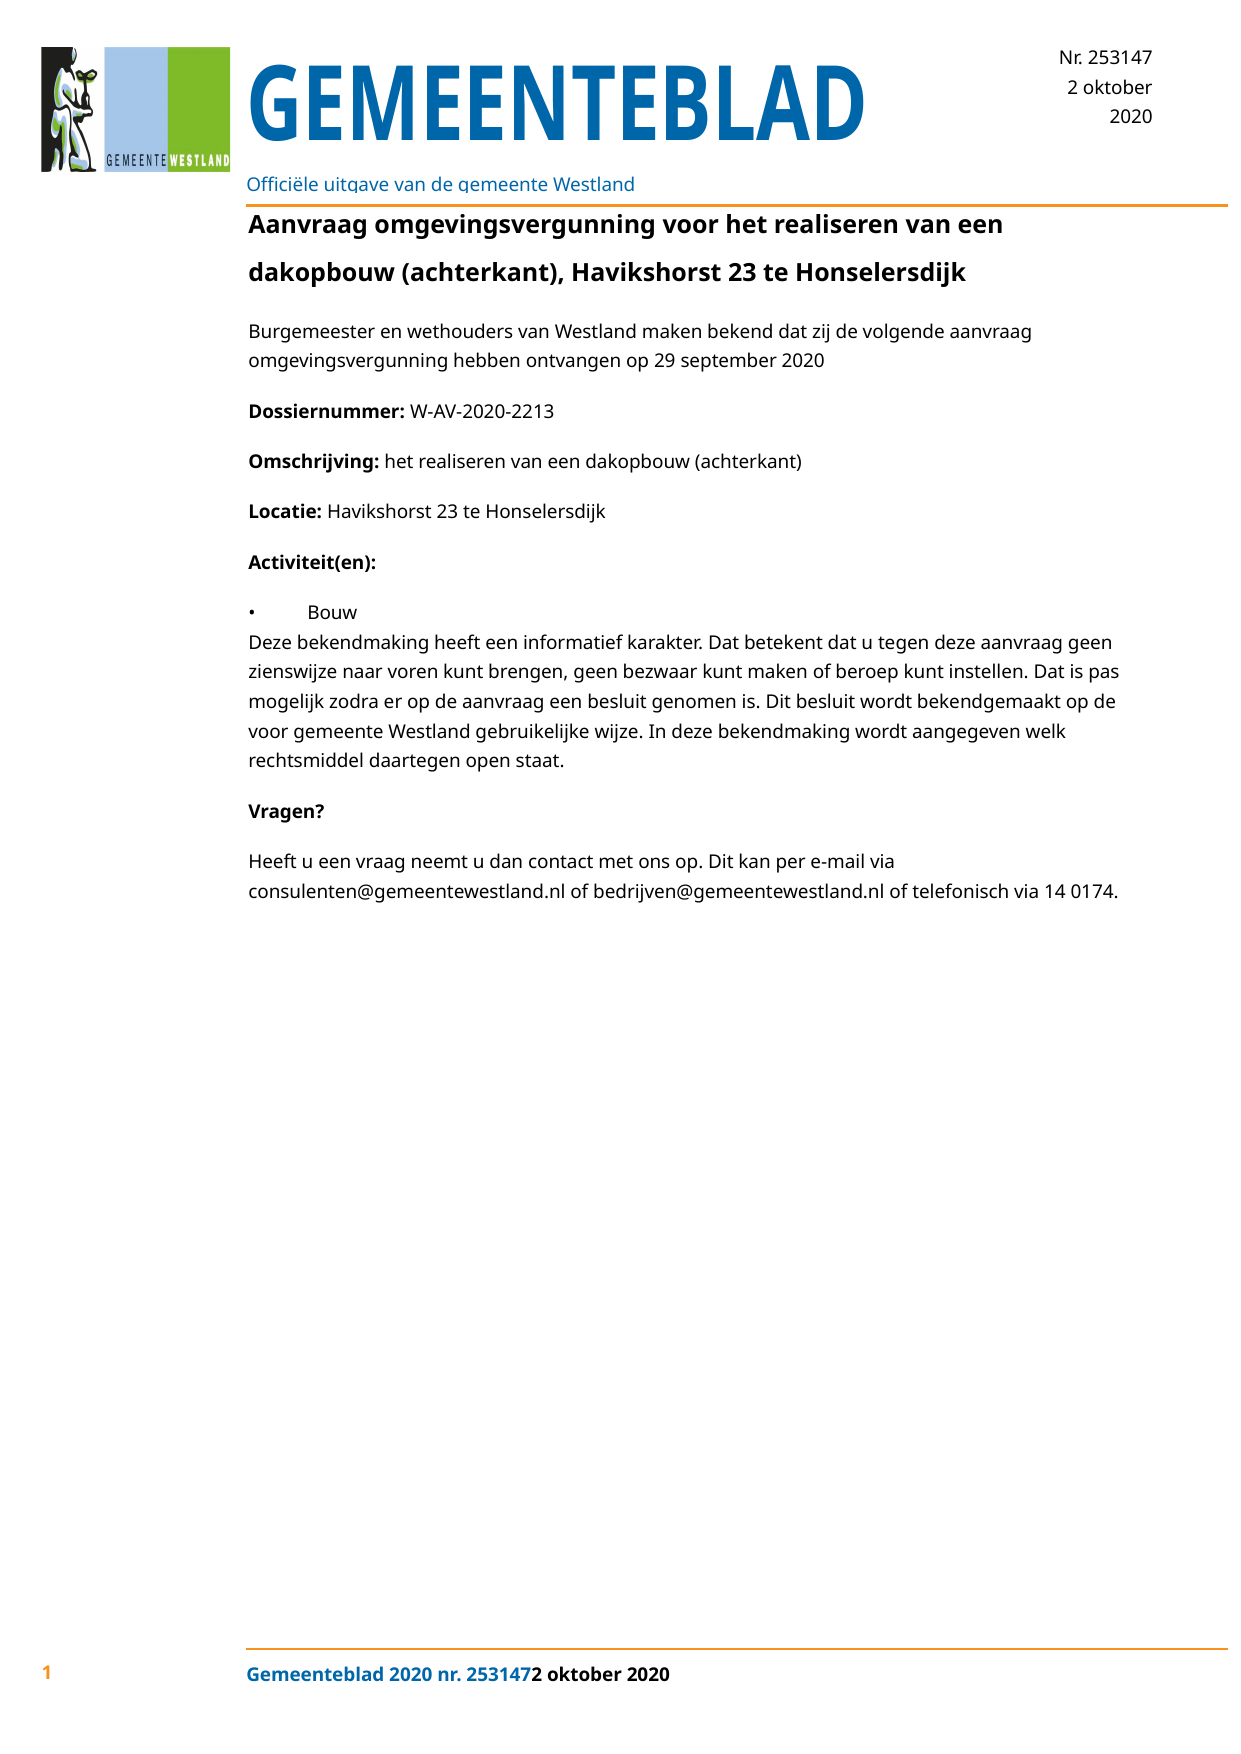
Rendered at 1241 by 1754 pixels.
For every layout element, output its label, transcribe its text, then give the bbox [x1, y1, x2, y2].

text Heeft u een vraag neemt u dan contact met ons op. Dit kan per e-mail via consulenten@gemeentewestland.nl of bedrijven@gemeentewestland.nl of telefonisch via 14 0174. [248, 848, 1152, 904]
picture [41, 47, 231, 172]
text Aanvraag omgevingsvergunning voor het realiseren van een dakopbouw (achterkant), Havikshorst 23 te Honselersdijk [248, 207, 1152, 288]
text Dossiernummer: W-AV-2020-2213 [248, 398, 1152, 424]
text Deze bekendmaking heeft een informatief karakter. Dat betekent dat u tegen deze aanvraag geen zienswijze naar voren kunt brengen, geen bezwaar kunt maken of beroep kunt instellen. Dat is pas mogelijk zodra er op de aanvraag een besluit genomen is. Dit besluit wordt bekendgemaakt op de voor gemeente Westland gebruikelijke wijze. In deze bekendmaking wordt aangegeven welk rechtsmiddel daartegen open staat. [248, 629, 1152, 773]
text Omschrijving: het realiseren van een dakopbouw (achterkant) [248, 448, 1152, 474]
text Activiteit(en): [248, 549, 1152, 575]
text Burgemeester en wethouders van Westland maken bekend dat zij de volgende aanvraag omgevingsvergunning hebben ontvangen op 29 september 2020 [248, 318, 1152, 373]
text Vragen? [248, 798, 1152, 824]
text Locatie: Havikshorst 23 te Honselersdijk [248, 499, 1152, 524]
list Bouw [248, 599, 1152, 625]
